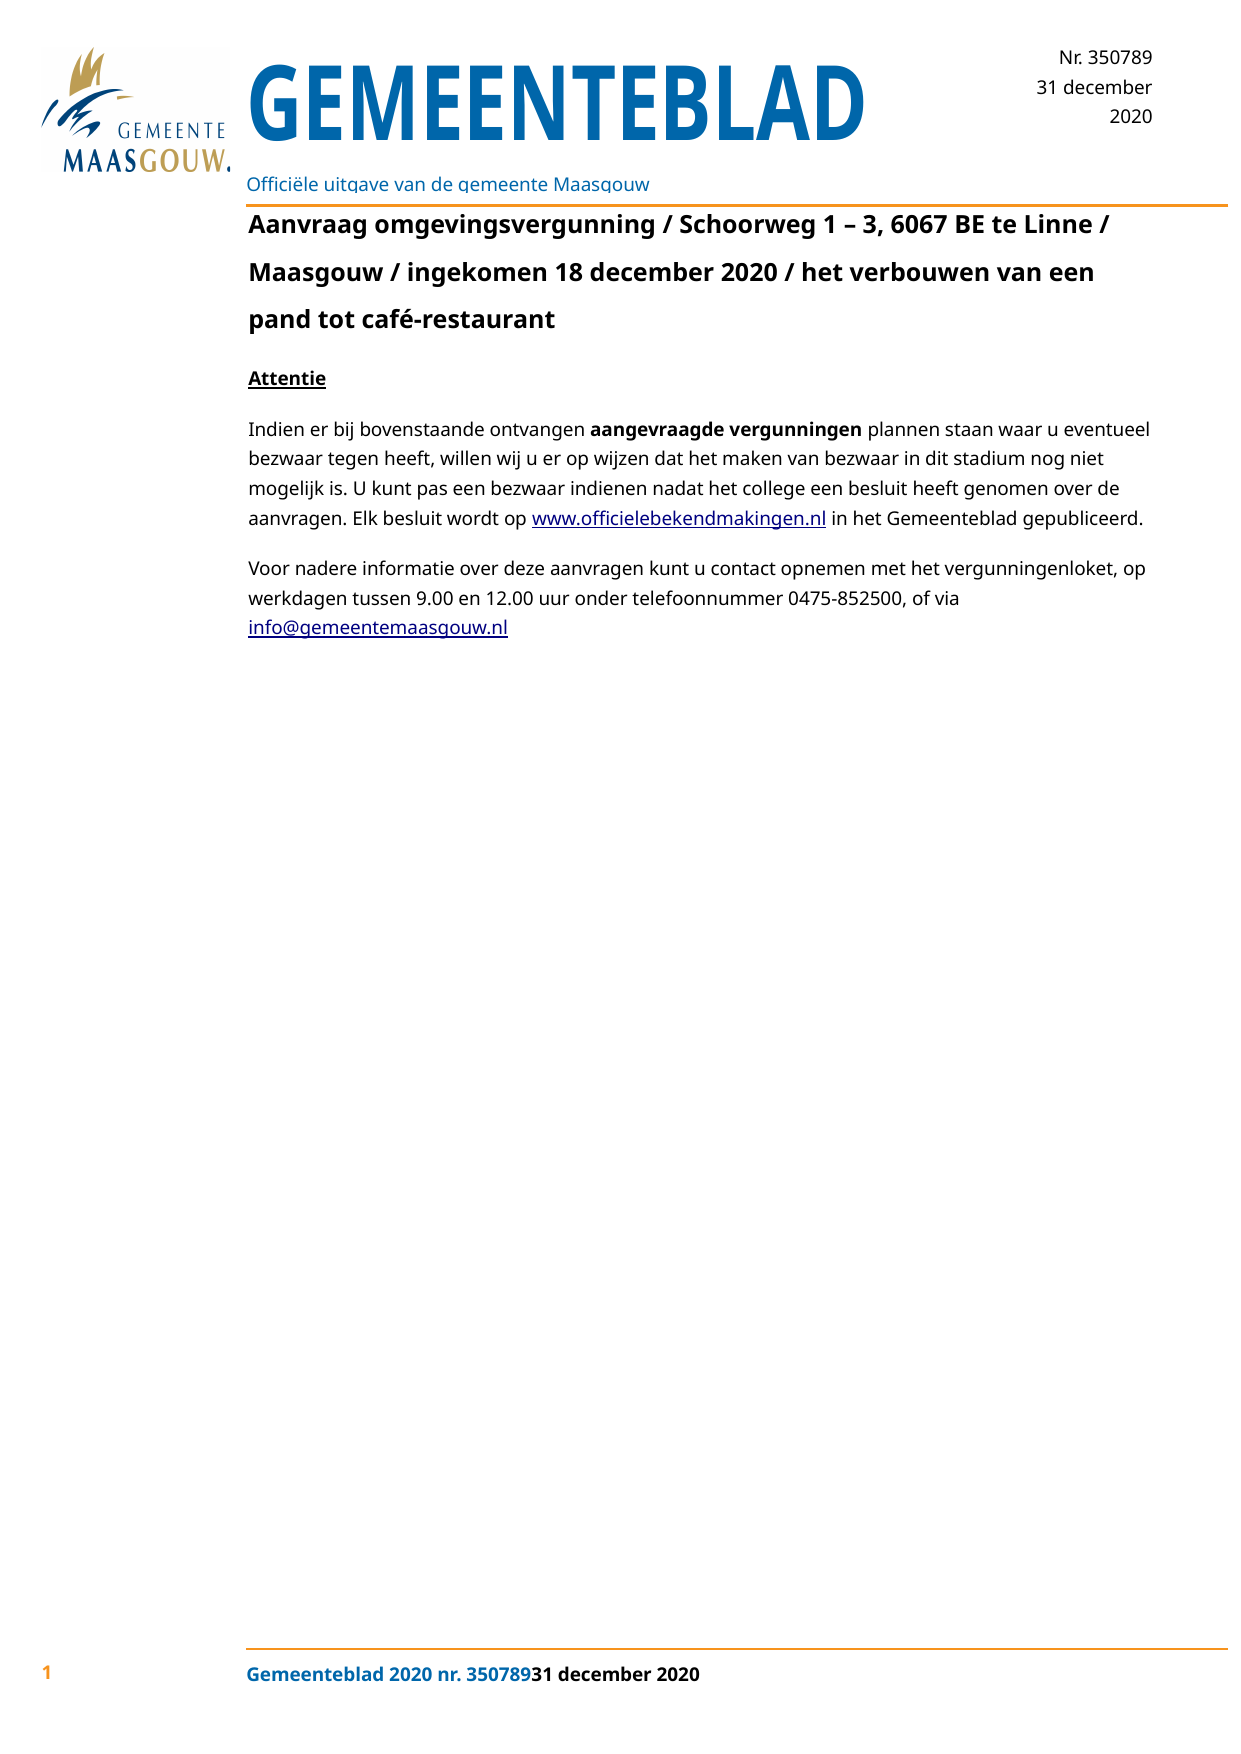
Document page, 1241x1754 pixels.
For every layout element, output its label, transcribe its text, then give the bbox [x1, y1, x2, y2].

text Aanvraag omgevingsvergunning / Schoorweg 1 – 3, 6067 BE te Linne / Maasgouw / ingekomen 18 december 2020 / het verbouwen van een pand tot café-restaurant [248, 207, 1152, 336]
text Voor nadere informatie over deze aanvragen kunt u contact opnemen met het vergunningenloket, op werkdagen tussen 9.00 en 12.00 uur onder telefoonnummer 0475-852500, of via info@gemeentemaasgouw.nl [248, 555, 1152, 640]
picture [41, 47, 231, 172]
text Indien er bij bovenstaande ontvangen aangevraagde vergunningen plannen staan waar u eventueel bezwaar tegen heeft, willen wij u er op wijzen dat het maken van bezwaar in dit stadium nog niet mogelijk is. U kunt pas een bezwaar indienen nadat het college een besluit heeft genomen over de aanvragen. Elk besluit wordt op www.officielebekendmakingen.nl in het Gemeenteblad gepubliceerd. [248, 416, 1152, 530]
text Attentie [248, 366, 1152, 391]
